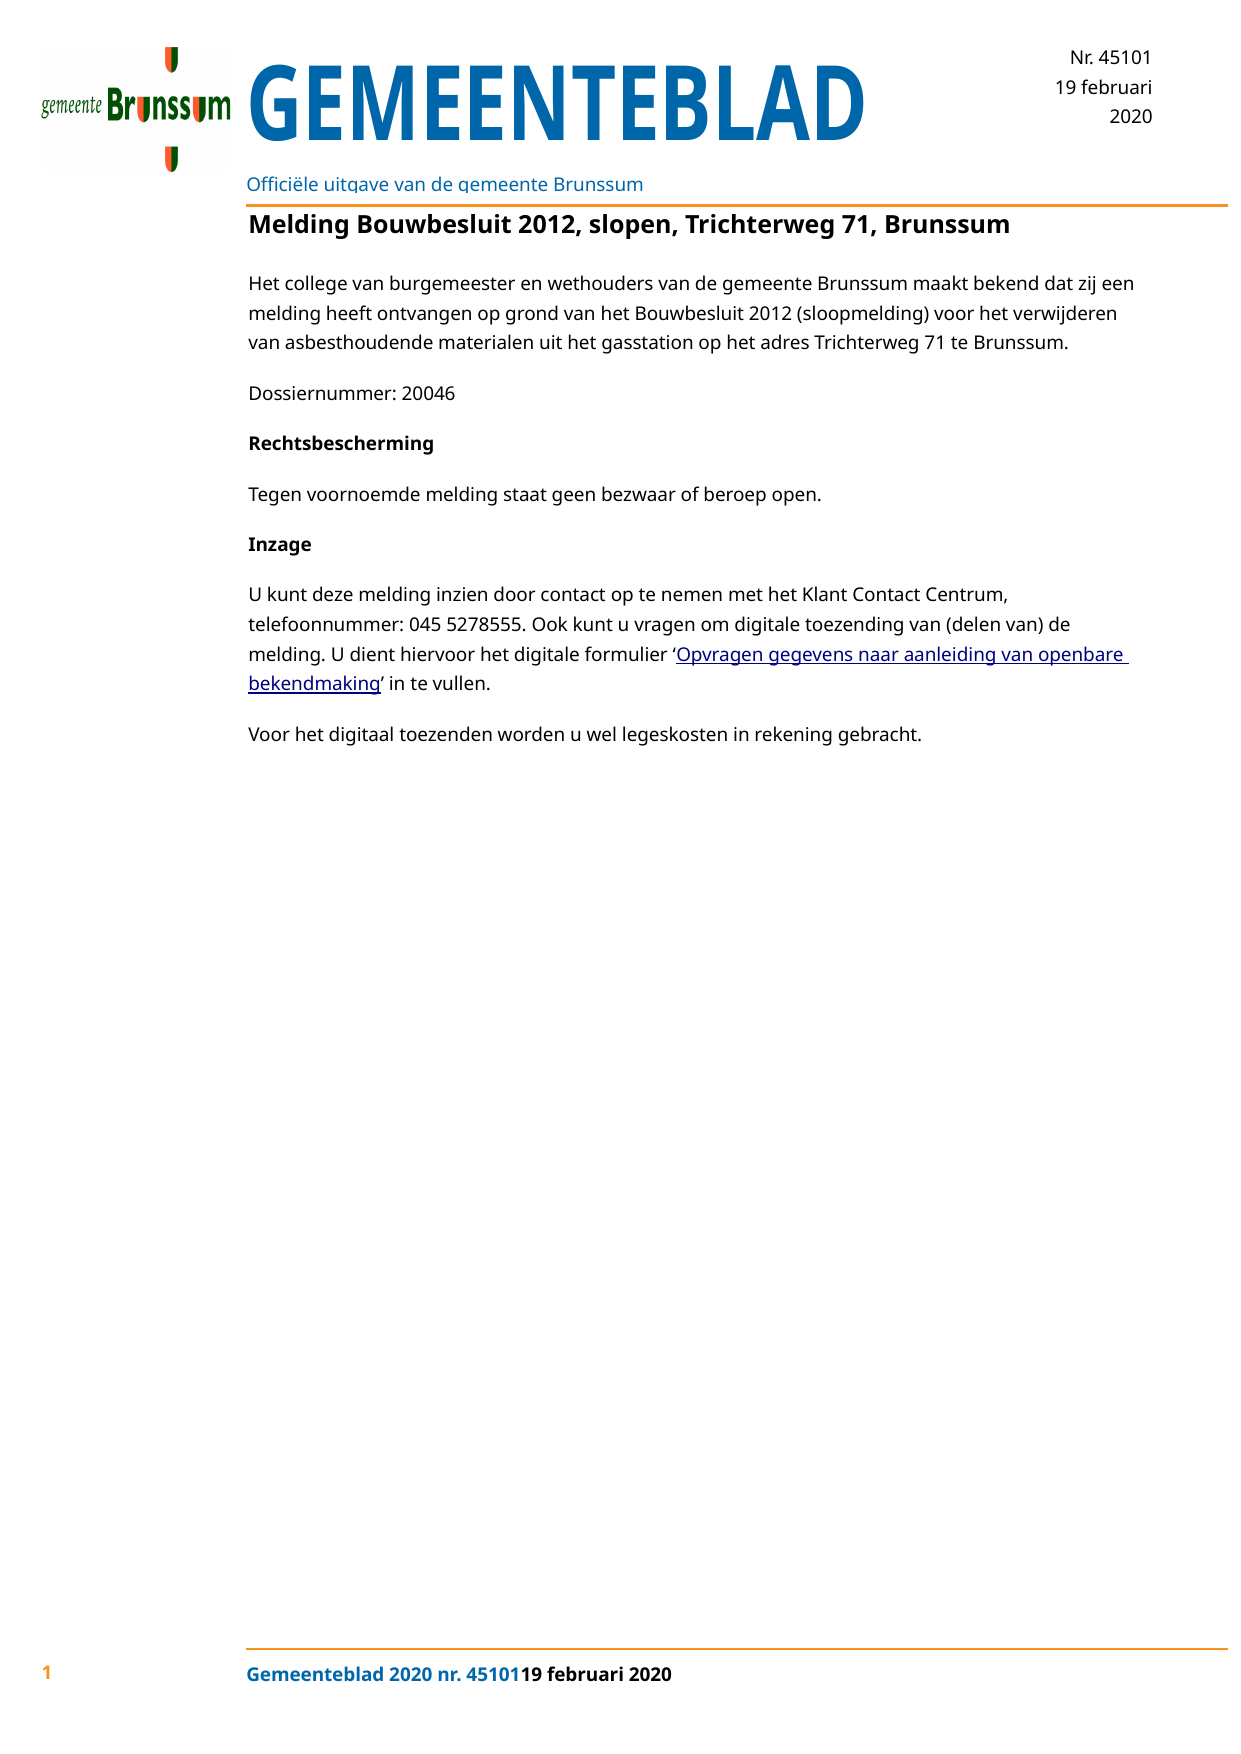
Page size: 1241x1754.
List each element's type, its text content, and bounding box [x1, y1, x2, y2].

text Voor het digitaal toezenden worden u wel legeskosten in rekening gebracht. [248, 721, 1152, 746]
text Tegen voornoemde melding staat geen bezwaar of beroep open. [248, 481, 1152, 506]
text Dossiernummer: 20046 [248, 380, 1152, 406]
text Melding Bouwbesluit 2012, slopen, Trichterweg 71, Brunssum [248, 207, 1152, 241]
picture [41, 47, 231, 172]
text Inzage [248, 531, 1152, 557]
text Rechtsbescherming [248, 430, 1152, 456]
text Het college van burgemeester en wethouders van de gemeente Brunssum maakt bekend dat zij een melding heeft ontvangen op grond van het Bouwbesluit 2012 (sloopmelding) voor het verwijderen van asbesthoudende materialen uit het gasstation op het adres Trichterweg 71 te Brunssum. [248, 270, 1152, 355]
text U kunt deze melding inzien door contact op te nemen met het Klant Contact Centrum, telefoonnummer: 045 5278555. Ook kunt u vragen om digitale toezending van (delen van) de melding. U dient hiervoor het digitale formulier ‘Opvragen gegevens naar aanleiding van openbare bekendmaking’ in te vullen. [248, 582, 1152, 696]
